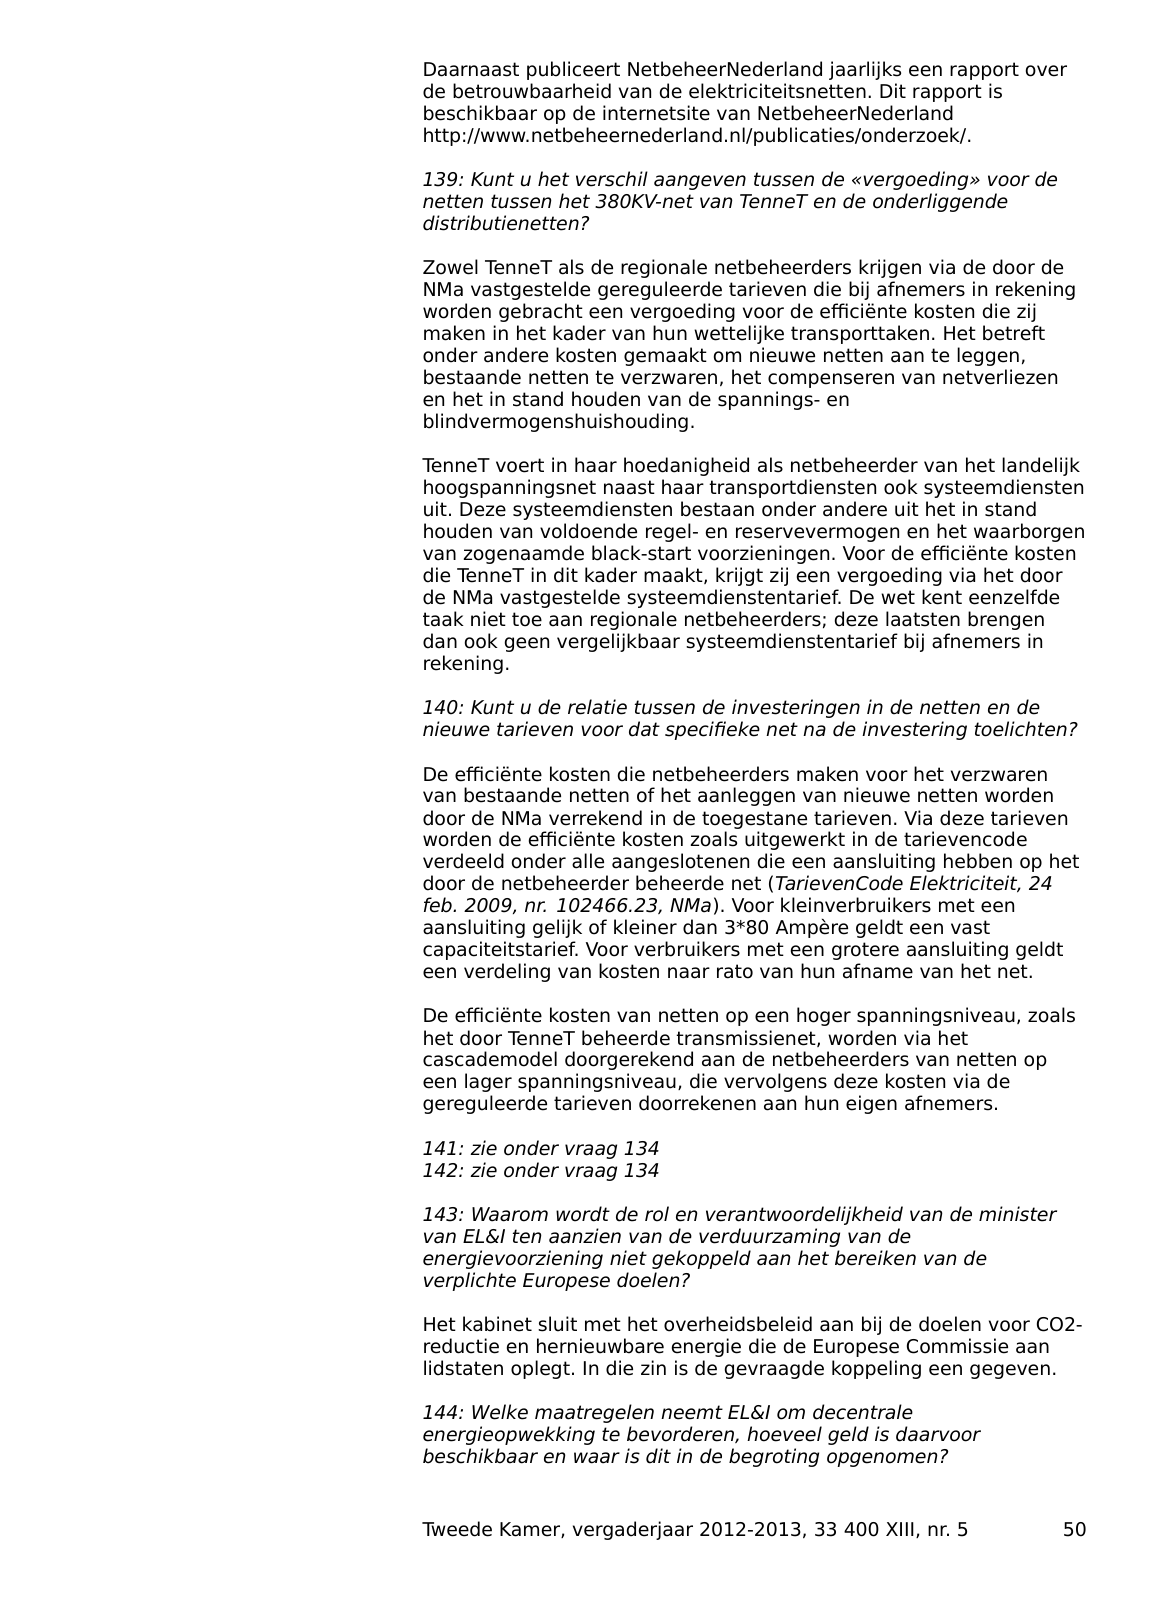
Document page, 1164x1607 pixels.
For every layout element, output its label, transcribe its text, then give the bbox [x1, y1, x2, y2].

text Het kabinet sluit met het overheidsbeleid aan bij de doelen voor CO2-reductie en hernieuwbare energie die de Europese Commissie aan lidstaten oplegt. In die zin is de gevraagde koppeling een gegeven. [422, 1314, 1087, 1380]
text 139: Kunt u het verschil aangeven tussen de «vergoeding» voor de netten tussen het 380KV-net van TenneT en de onderliggende distributienetten? [422, 169, 1087, 235]
text TenneT voert in haar hoedanigheid als netbeheerder van het landelijk hoogspanningsnet naast haar transportdiensten ook systeemdiensten uit. Deze systeemdiensten bestaan onder andere uit het in stand houden van voldoende regel- en reservevermogen en het waarborgen van zogenaamde black-start voorzieningen. Voor de efficiënte kosten die TenneT in dit kader maakt, krijgt zij een vergoeding via het door de NMa vastgestelde systeemdienstentarief. De wet kent eenzelfde taak niet toe aan regionale netbeheerders; deze laatsten brengen dan ook geen vergelijkbaar systeemdienstentarief bij afnemers in rekening. [422, 455, 1087, 675]
text 140: Kunt u de relatie tussen de investeringen in de netten en de nieuwe tarieven voor dat specifieke net na de investering toelichten? [422, 697, 1087, 741]
text De efficiënte kosten die netbeheerders maken voor het verzwaren van bestaande netten of het aanleggen van nieuwe netten worden door de NMa verrekend in de toegestane tarieven. Via deze tarieven worden de efficiënte kosten zoals uitgewerkt in de tarievencode verdeeld onder alle aangeslotenen die een aansluiting hebben op het door de netbeheerder beheerde net (TarievenCode Elektriciteit, 24 feb. 2009, nr. 102466.23, NMa). Voor kleinverbruikers met een aansluiting gelijk of kleiner dan 3*80 Ampère geldt een vast capaciteitstarief. Voor verbruikers met een grotere aansluiting geldt een verdeling van kosten naar rato van hun afname van het net. [422, 763, 1087, 983]
text Daarnaast publiceert NetbeheerNederland jaarlijks een rapport over de betrouwbaarheid van de elektriciteitsnetten. Dit rapport is beschikbaar op de internetsite van NetbeheerNederland http://www.netbeheernederland.nl/publicaties/onderzoek/. [422, 59, 1087, 147]
text 144: Welke maatregelen neemt EL&I om decentrale energieopwekking te bevorderen, hoeveel geld is daarvoor beschikbaar en waar is dit in de begroting opgenomen? [422, 1402, 1087, 1468]
text 141: zie onder vraag 134 [422, 1137, 1087, 1159]
text De efficiënte kosten van netten op een hoger spanningsniveau, zoals het door TenneT beheerde transmissienet, worden via het cascademodel doorgerekend aan de netbeheerders van netten op een lager spanningsniveau, die vervolgens deze kosten via de gereguleerde tarieven doorrekenen aan hun eigen afnemers. [422, 1005, 1087, 1115]
text 142: zie onder vraag 134 [422, 1159, 1087, 1181]
text Zowel TenneT als de regionale netbeheerders krijgen via de door de NMa vastgestelde gereguleerde tarieven die bij afnemers in rekening worden gebracht een vergoeding voor de efficiënte kosten die zij maken in het kader van hun wettelijke transporttaken. Het betreft onder andere kosten gemaakt om nieuwe netten aan te leggen, bestaande netten te verzwaren, het compenseren van netverliezen en het in stand houden van de spannings- en blindvermogenshuishouding. [422, 257, 1087, 433]
text 143: Waarom wordt de rol en verantwoordelijkheid van de minister van EL&I ten aanzien van de verduurzaming van de energievoorziening niet gekoppeld aan het bereiken van de verplichte Europese doelen? [422, 1204, 1087, 1292]
